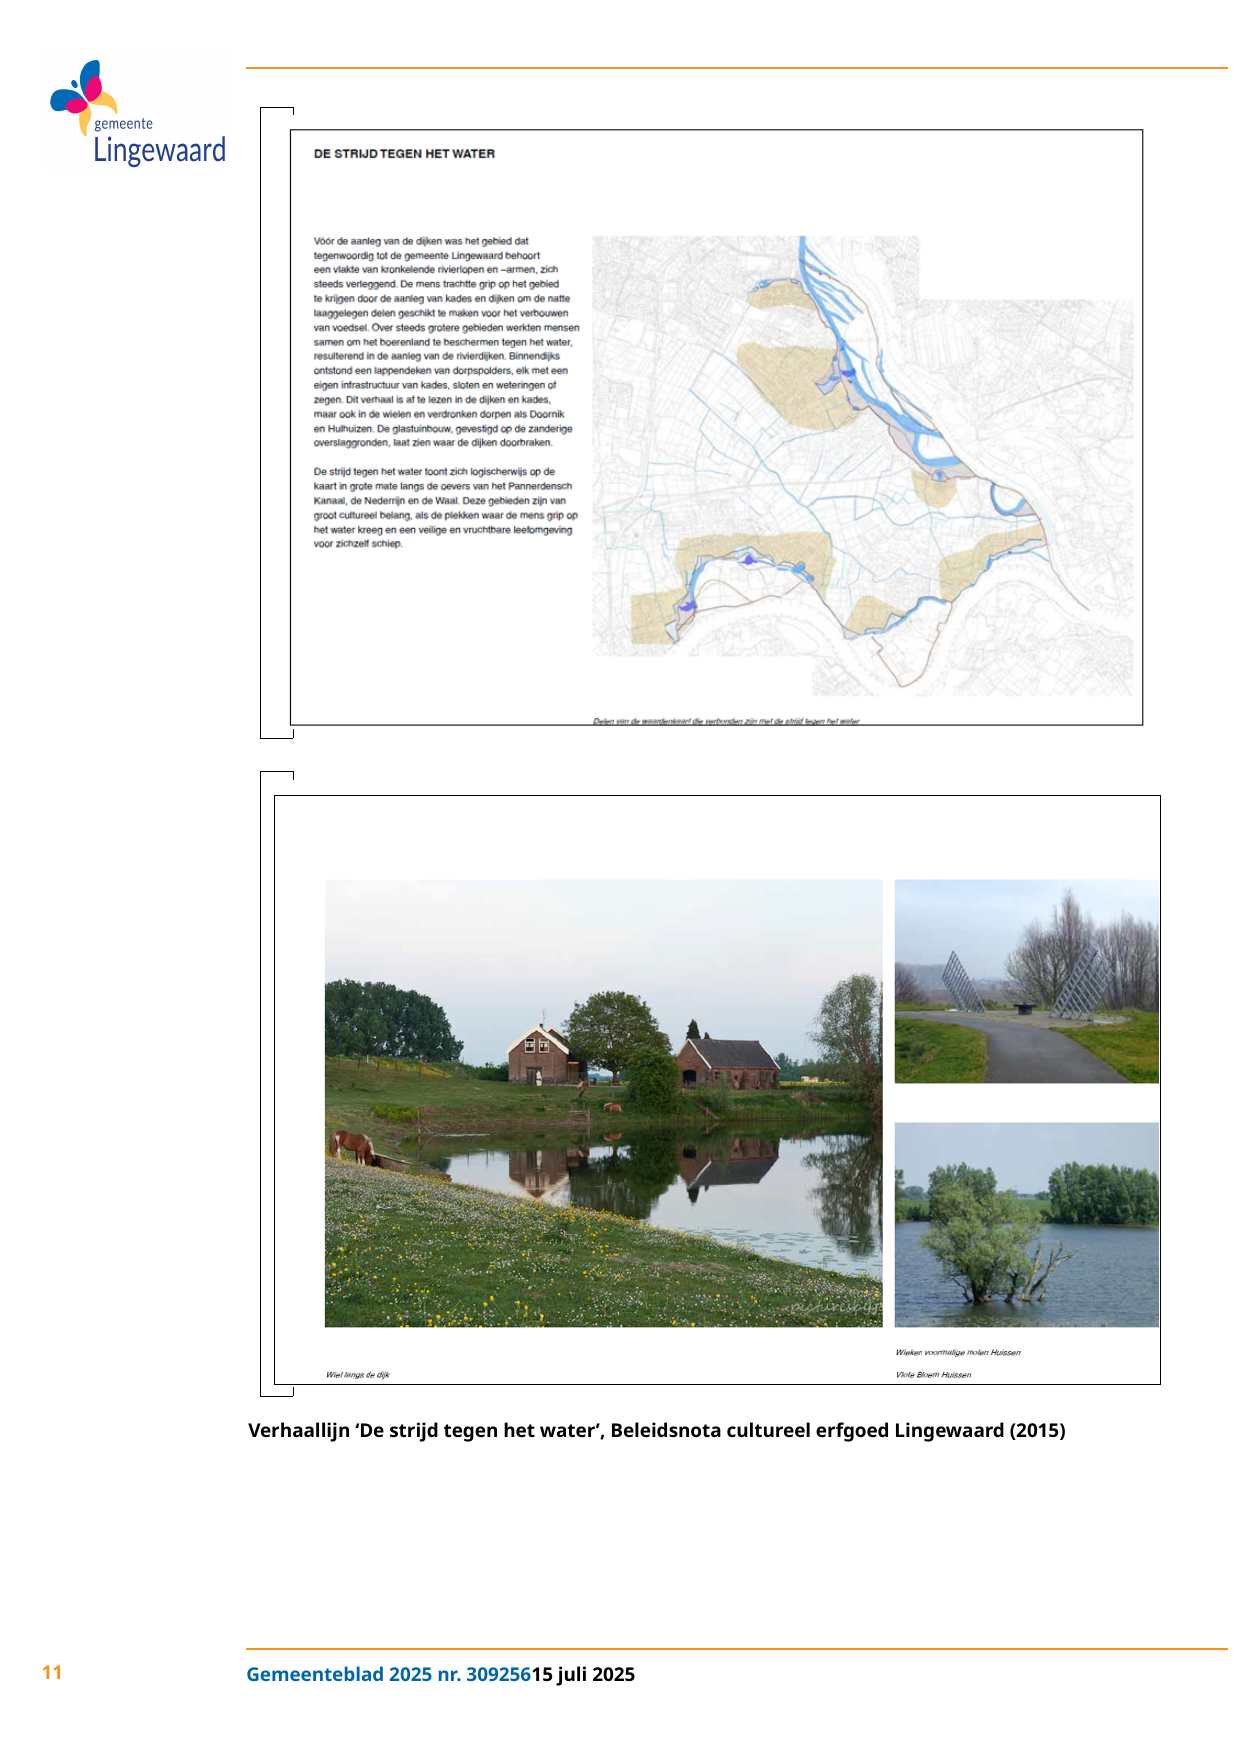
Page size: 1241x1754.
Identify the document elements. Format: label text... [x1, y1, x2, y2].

text Verhaallijn ‘De strijd tegen het water’, Beleidsnota cultureel erfgoed Lingewaard (2015) [248, 1417, 1152, 1443]
picture [41, 47, 231, 172]
picture [268, 780, 1173, 1387]
picture [268, 115, 1173, 729]
